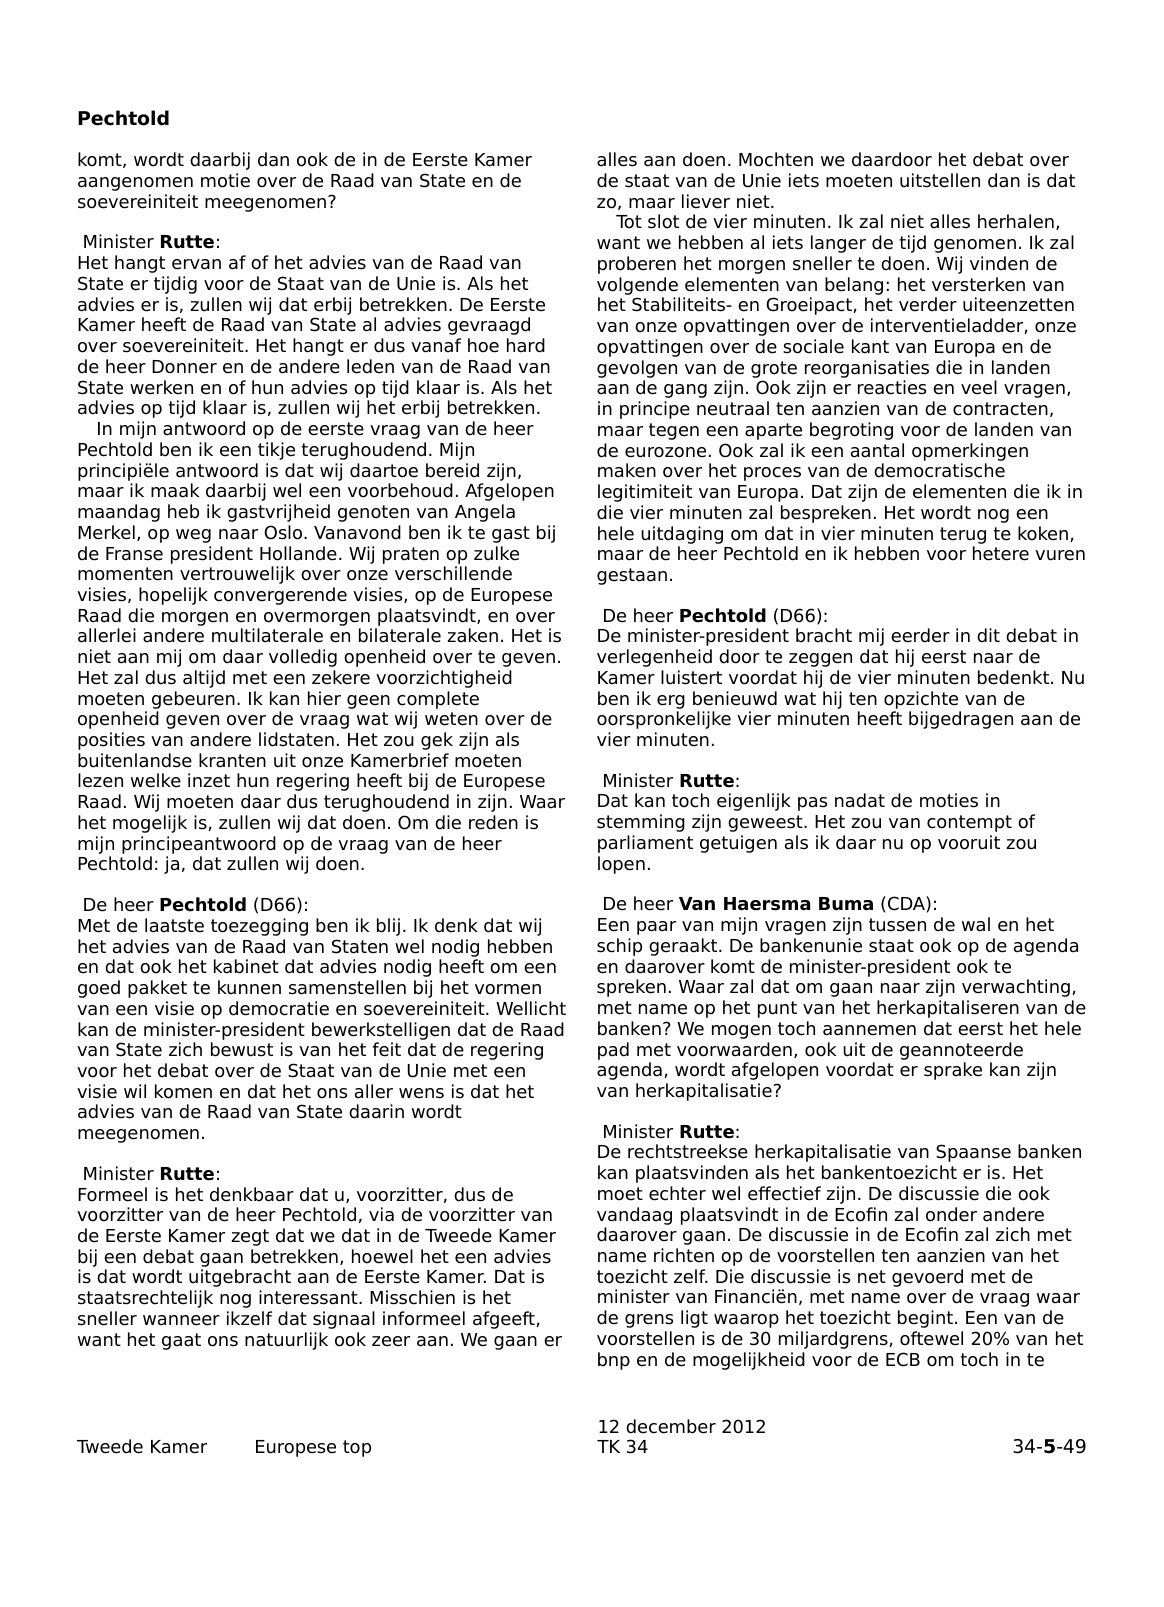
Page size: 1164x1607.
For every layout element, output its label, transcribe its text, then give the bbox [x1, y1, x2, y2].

text Minister Rutte: [596, 771, 1087, 791]
text De heer Pechtold (D66): [77, 895, 567, 916]
text Formeel is het denkbaar dat u, voorzitter, dus de voorzitter van de heer Pechtold, via de voorzitter van de Eerste Kamer zegt dat we dat in de Tweede Kamer bij een debat gaan betrekken, hoewel het een advies is dat wordt uitgebracht aan de Eerste Kamer. Dat is staatsrechtelijk nog interessant. Misschien is het sneller wanneer ikzelf dat signaal informeel afgeeft, want het gaat ons natuurlijk ook zeer aan. We gaan er [77, 1184, 567, 1350]
text Met de laatste toezegging ben ik blij. Ik denk dat wij het advies van de Raad van Staten wel nodig hebben en dat ook het kabinet dat advies nodig heeft om een goed pakket te kunnen samenstellen bij het vormen van een visie op democratie en soevereiniteit. Wellicht kan de minister-president bewerkstelligen dat de Raad van State zich bewust is van het feit dat de regering voor het debat over de Staat van de Unie met een visie wil komen en dat het ons aller wens is dat het advies van de Raad van State daarin wordt meegenomen. [77, 916, 567, 1144]
text Tot slot de vier minuten. Ik zal niet alles herhalen, want we hebben al iets langer de tijd genomen. Ik zal proberen het morgen sneller te doen. Wij vinden de volgende elementen van belang: het versterken van het Stabiliteits- en Groeipact, het verder uiteenzetten van onze opvattingen over de interventieladder, onze opvattingen over de sociale kant van Europa en de gevolgen van de grote reorganisaties die in landen aan de gang zijn. Ook zijn er reacties en veel vragen, in principe neutraal ten aanzien van de contracten, maar tegen een aparte begroting voor de landen van de eurozone. Ook zal ik een aantal opmerkingen maken over het proces van de democratische legitimiteit van Europa. Dat zijn de elementen die ik in die vier minuten zal bespreken. Het wordt nog een hele uitdaging om dat in vier minuten terug te koken, maar de heer Pechtold en ik hebben voor hetere vuren gestaan. [596, 212, 1087, 586]
text De heer Van Haersma Buma (CDA): [596, 894, 1087, 915]
text In mijn antwoord op de eerste vraag van de heer Pechtold ben ik een tikje terughoudend. Mijn principiële antwoord is dat wij daartoe bereid zijn, maar ik maak daarbij wel een voorbehoud. Afgelopen maandag heb ik gastvrijheid genoten van Angela Merkel, op weg naar Oslo. Vanavond ben ik te gast bij de Franse president Hollande. Wij praten op zulke momenten vertrouwelijk over onze verschillende visies, hopelijk convergerende visies, op de Europese Raad die morgen en overmorgen plaatsvindt, en over allerlei andere multilaterale en bilaterale zaken. Het is niet aan mij om daar volledig openheid over te geven. Het zal dus altijd met een zekere voorzichtigheid moeten gebeuren. Ik kan hier geen complete openheid geven over de vraag wat wij weten over de posities van andere lidstaten. Het zou gek zijn als buitenlandse kranten uit onze Kamerbrief moeten lezen welke inzet hun regering heeft bij de Europese Raad. Wij moeten daar dus terughoudend in zijn. Waar het mogelijk is, zullen wij dat doen. Om die reden is mijn principeantwoord op de vraag van de heer Pechtold: ja, dat zullen wij doen. [77, 419, 567, 875]
text De heer Pechtold (D66): [596, 606, 1087, 626]
text Minister Rutte: [77, 1164, 567, 1184]
text Het hangt ervan af of het advies van de Raad van State er tijdig voor de Staat van de Unie is. Als het advies er is, zullen wij dat erbij betrekken. De Eerste Kamer heeft de Raad van State al advies gevraagd over soevereiniteit. Het hangt er dus vanaf hoe hard de heer Donner en de andere leden van de Raad van State werken en of hun advies op tijd klaar is. Als het advies op tijd klaar is, zullen wij het erbij betrekken. [77, 253, 567, 419]
text komt, wordt daarbij dan ook de in de Eerste Kamer aangenomen motie over de Raad van State en de soevereiniteit meegenomen? [77, 150, 567, 212]
text De rechtstreekse herkapitalisatie van Spaanse banken kan plaatsvinden als het bankentoezicht er is. Het moet echter wel effectief zijn. De discussie die ook vandaag plaatsvindt in de Ecofin zal onder andere daarover gaan. De discussie in de Ecofin zal zich met name richten op de voorstellen ten aanzien van het toezicht zelf. Die discussie is net gevoerd met de minister van Financiën, met name over de vraag waar de grens ligt waarop het toezicht begint. Een van de voorstellen is de 30 miljardgrens, oftewel 20% van het bnp en de mogelijkheid voor de ECB om toch in te [596, 1142, 1087, 1370]
text Minister Rutte: [596, 1122, 1087, 1142]
text Dat kan toch eigenlijk pas nadat de moties in stemming zijn geweest. Het zou van contempt of parliament getuigen als ik daar nu op vooruit zou lopen. [596, 791, 1087, 874]
text alles aan doen. Mochten we daardoor het debat over de staat van de Unie iets moeten uitstellen dan is dat zo, maar liever niet. [596, 150, 1087, 212]
text Een paar van mijn vragen zijn tussen de wal en het schip geraakt. De bankenunie staat ook op de agenda en daarover komt de minister-president ook te spreken. Waar zal dat om gaan naar zijn verwachting, met name op het punt van het herkapitaliseren van de banken? We mogen toch aannemen dat eerst het hele pad met voorwaarden, ook uit de geannoteerde agenda, wordt afgelopen voordat er sprake kan zijn van herkapitalisatie? [596, 915, 1087, 1102]
text Minister Rutte: [77, 232, 567, 253]
text De minister-president bracht mij eerder in dit debat in verlegenheid door te zeggen dat hij eerst naar de Kamer luistert voordat hij de vier minuten bedenkt. Nu ben ik erg benieuwd wat hij ten opzichte van de oorspronkelijke vier minuten heeft bijgedragen aan de vier minuten. [596, 626, 1087, 751]
